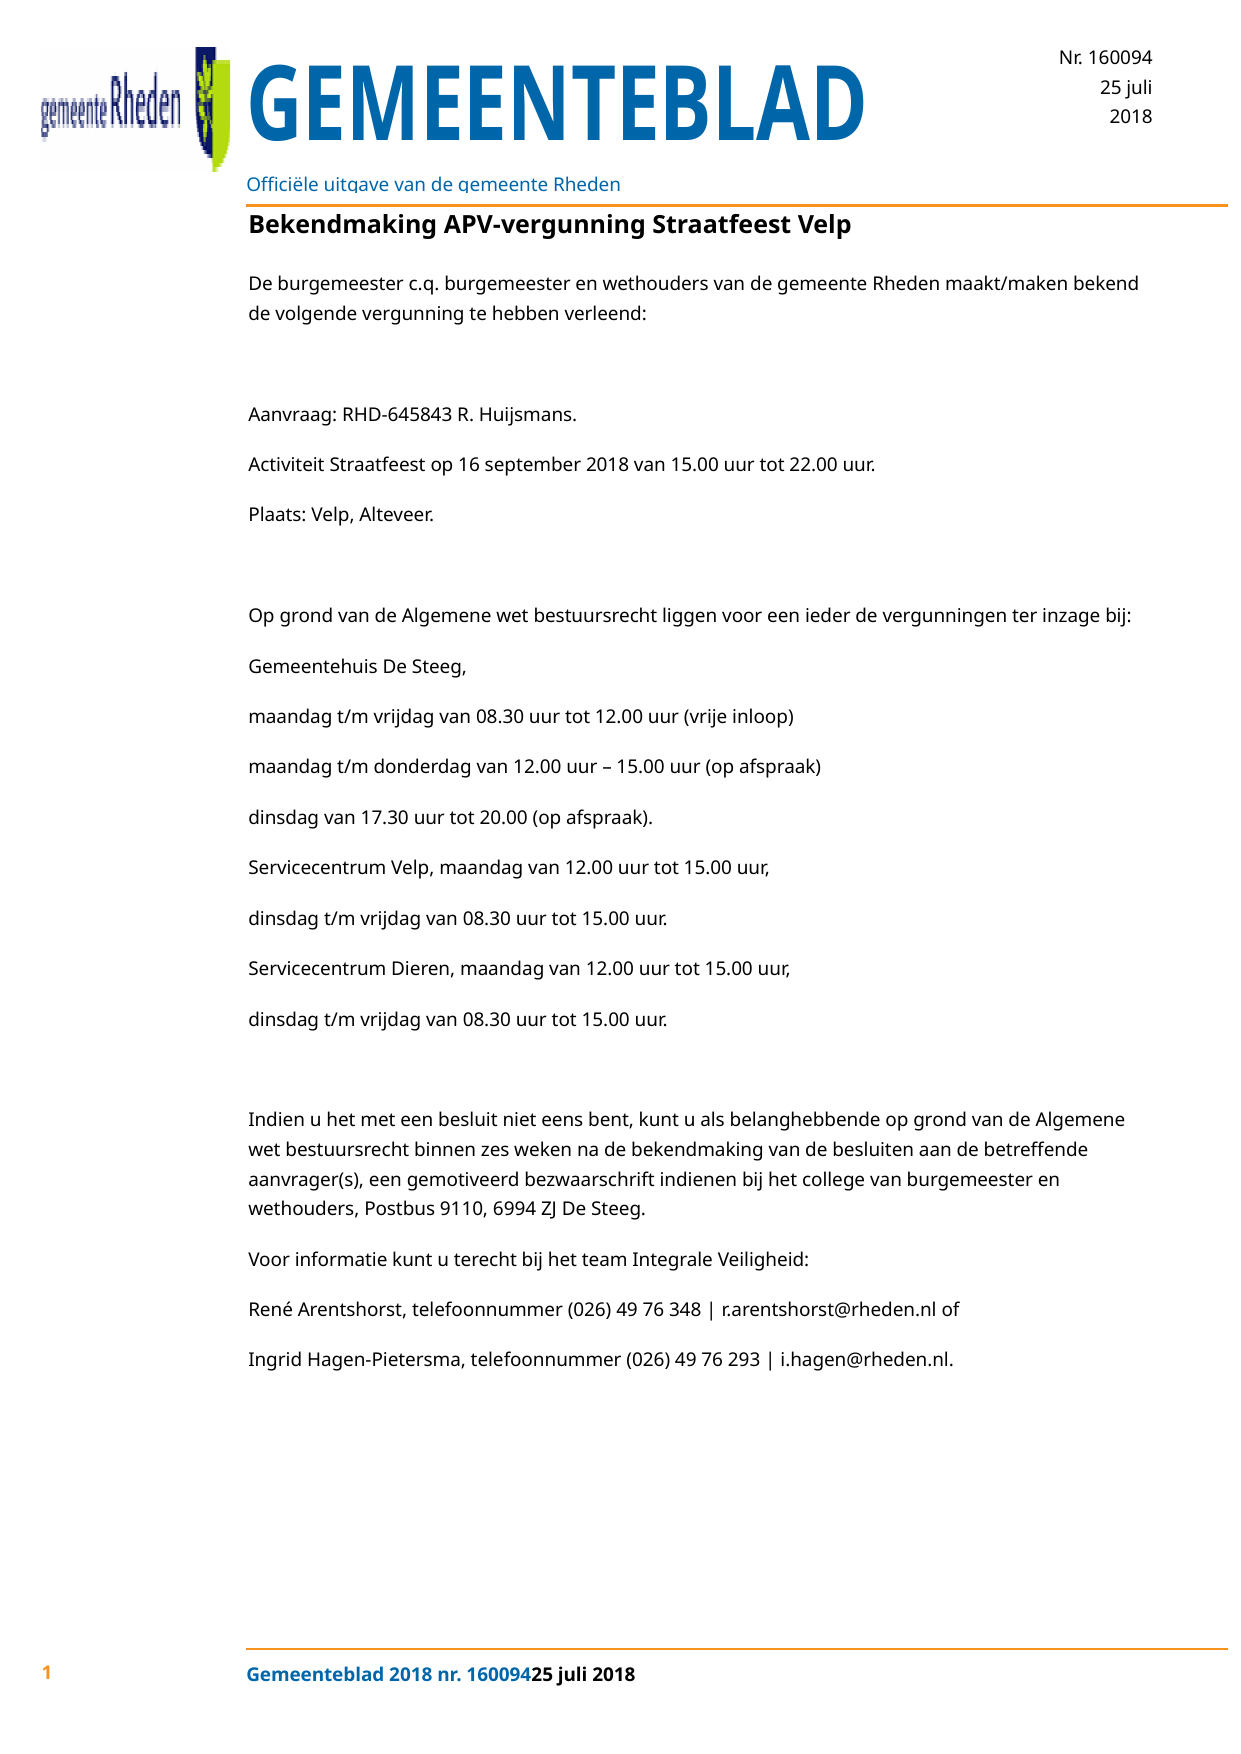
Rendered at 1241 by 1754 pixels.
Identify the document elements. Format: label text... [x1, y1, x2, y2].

text Aanvraag: RHD-645843 R. Huijsmans. [248, 401, 1152, 426]
text Voor informatie kunt u terecht bij het team Integrale Veiligheid: [248, 1246, 1152, 1271]
text dinsdag van 17.30 uur tot 20.00 (op afspraak). [248, 804, 1152, 830]
text maandag t/m vrijdag van 08.30 uur tot 12.00 uur (vrije inloop) [248, 703, 1152, 729]
text maandag t/m donderdag van 12.00 uur – 15.00 uur (op afspraak) [248, 754, 1152, 779]
text Gemeentehuis De Steeg, [248, 653, 1152, 678]
text dinsdag t/m vrijdag van 08.30 uur tot 15.00 uur. [248, 905, 1152, 931]
text Op grond van de Algemene wet bestuursrecht liggen voor een ieder de vergunningen ter inzage bij: [248, 602, 1152, 628]
text dinsdag t/m vrijdag van 08.30 uur tot 15.00 uur. [248, 1006, 1152, 1031]
picture [41, 47, 231, 172]
text Servicecentrum Velp, maandag van 12.00 uur tot 15.00 uur, [248, 854, 1152, 880]
text Plaats: Velp, Alteveer. [248, 502, 1152, 527]
text De burgemeester c.q. burgemeester en wethouders van de gemeente Rheden maakt/maken bekend de volgende vergunning te hebben verleend: [248, 270, 1152, 326]
text Indien u het met een besluit niet eens bent, kunt u als belanghebbende op grond van de Algemene wet bestuursrecht binnen zes weken na de bekendmaking van de besluiten aan de betreffende aanvrager(s), een gemotiveerd bezwaarschrift indienen bij het college van burgemeester en wethouders, Postbus 9110, 6994 ZJ De Steeg. [248, 1107, 1152, 1221]
text Bekendmaking APV-vergunning Straatfeest Velp [248, 207, 1152, 241]
text Ingrid Hagen-Pietersma, telefoonnummer (026) 49 76 293 | i.hagen@rheden.nl. [248, 1347, 1152, 1372]
text Activiteit Straatfeest op 16 september 2018 van 15.00 uur tot 22.00 uur. [248, 451, 1152, 477]
text Servicecentrum Dieren, maandag van 12.00 uur tot 15.00 uur, [248, 955, 1152, 981]
text René Arentshorst, telefoonnummer (026) 49 76 348 | r.arentshorst@rheden.nl of [248, 1296, 1152, 1322]
